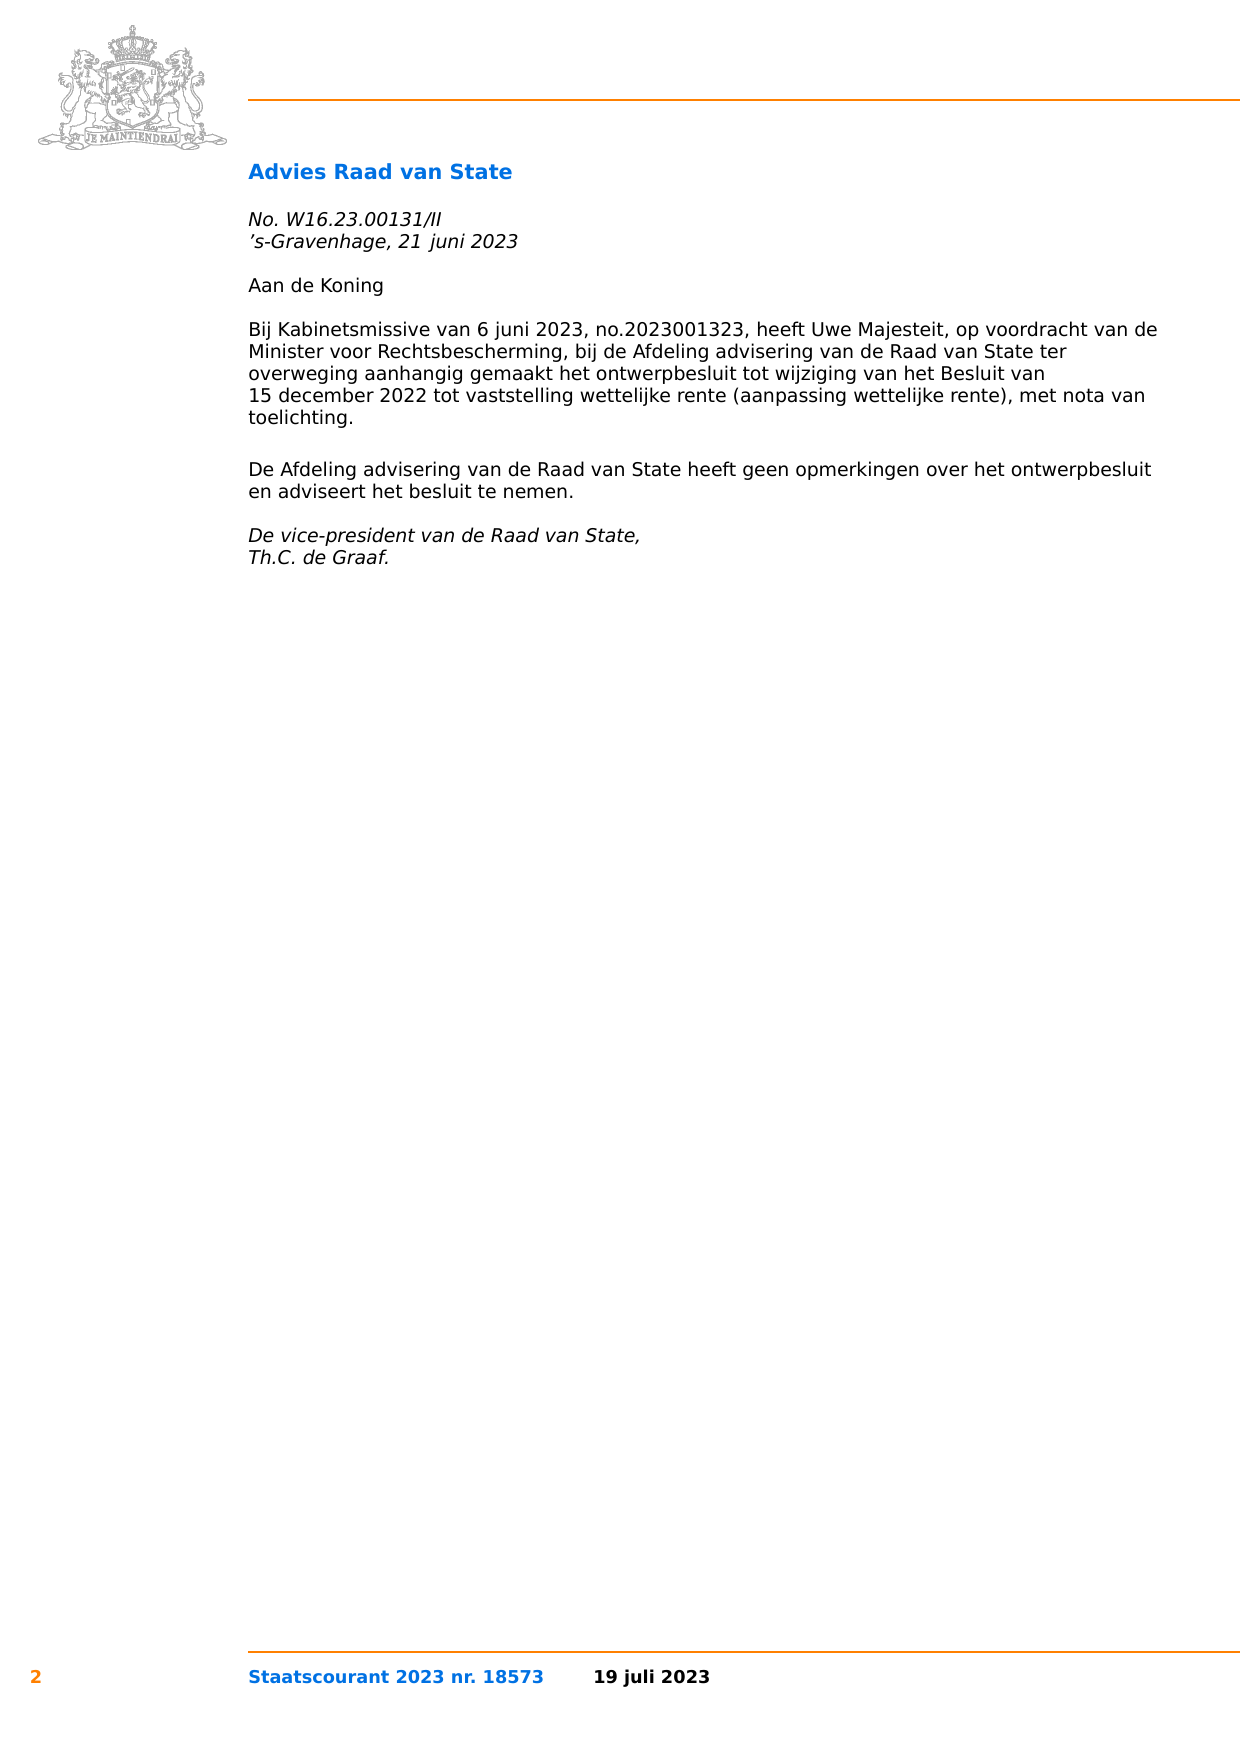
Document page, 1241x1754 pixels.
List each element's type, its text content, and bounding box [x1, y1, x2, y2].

text No. W16.23.00131/II [248, 209, 1163, 231]
picture [38, 25, 227, 150]
text De Afdeling advisering van de Raad van State heeft geen opmerkingen over het ontwerpbesluit en adviseert het besluit te nemen. [248, 459, 1163, 503]
subtitle Advies Raad van State [248, 160, 1163, 184]
text Aan de Koning [248, 275, 1163, 297]
text ’s-Gravenhage, 21 juni 2023 [248, 231, 1163, 253]
text Bij Kabinetsmissive van 6 juni 2023, no.2023001323, heeft Uwe Majesteit, op voordracht van de Minister voor Rechtsbescherming, bij de Afdeling advisering van de Raad van State ter overweging aanhangig gemaakt het ontwerpbesluit tot wijziging van het Besluit van 15 december 2022 tot vaststelling wettelijke rente (aanpassing wettelijke rente), met nota van toelichting. [248, 319, 1163, 429]
text De vice-president van de Raad van State, Th.C. de Graaf. [248, 524, 1163, 568]
